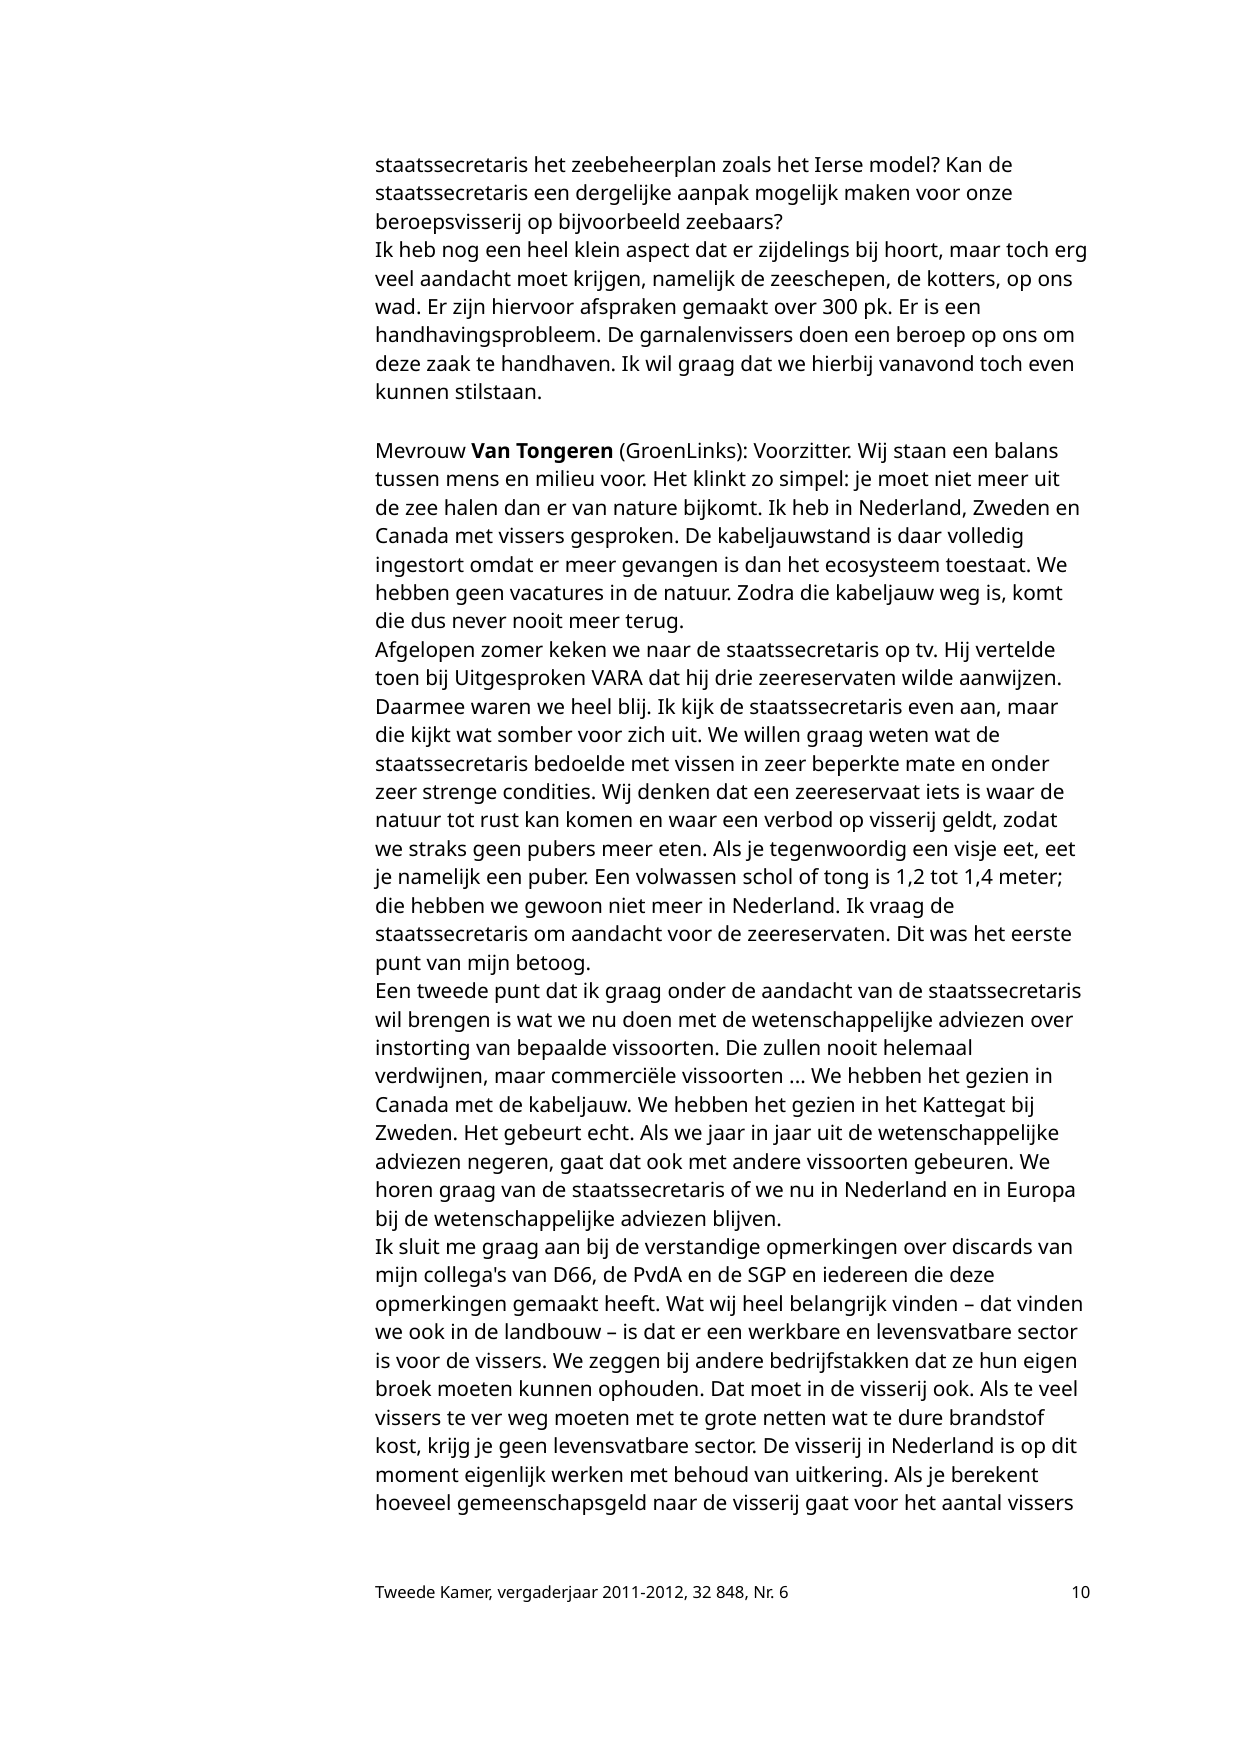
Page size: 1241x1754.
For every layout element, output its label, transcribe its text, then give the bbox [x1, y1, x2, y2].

text Afgelopen zomer keken we naar de staatssecretaris op tv. Hij vertelde toen bij Uitgesproken VARA dat hij drie zeereservaten wilde aanwijzen. Daarmee waren we heel blij. Ik kijk de staatssecretaris even aan, maar die kijkt wat somber voor zich uit. We willen graag weten wat de staatssecretaris bedoelde met vissen in zeer beperkte mate en onder zeer strenge condities. Wij denken dat een zeereservaat iets is waar de natuur tot rust kan komen en waar een verbod op visserij geldt, zodat we straks geen pubers meer eten. Als je tegenwoordig een visje eet, eet je namelijk een puber. Een volwassen schol of tong is 1,2 tot 1,4 meter; die hebben we gewoon niet meer in Nederland. Ik vraag de staatssecretaris om aandacht voor de zeereservaten. Dit was het eerste punt van mijn betoog. [375, 635, 1090, 976]
text Ik sluit me graag aan bij de verstandige opmerkingen over discards van mijn collega's van D66, de PvdA en de SGP en iedereen die deze opmerkingen gemaakt heeft. Wat wij heel belangrijk vinden – dat vinden we ook in de landbouw – is dat er een werkbare en levensvatbare sector is voor de vissers. We zeggen bij andere bedrijfstakken dat ze hun eigen broek moeten kunnen ophouden. Dat moet in de visserij ook. Als te veel vissers te ver weg moeten met te grote netten wat te dure brandstof kost, krijg je geen levensvatbare sector. De visserij in Nederland is op dit moment eigenlijk werken met behoud van uitkering. Als je berekent hoeveel gemeenschapsgeld naar de visserij gaat voor het aantal vissers [375, 1232, 1090, 1517]
text Een tweede punt dat ik graag onder de aandacht van de staatssecretaris wil brengen is wat we nu doen met de wetenschappelijke adviezen over instorting van bepaalde vissoorten. Die zullen nooit helemaal verdwijnen, maar commerciële vissoorten ... We hebben het gezien in Canada met de kabeljauw. We hebben het gezien in het Kattegat bij Zweden. Het gebeurt echt. Als we jaar in jaar uit de wetenschappelijke adviezen negeren, gaat dat ook met andere vissoorten gebeuren. We horen graag van de staatssecretaris of we nu in Nederland en in Europa bij de wetenschappelijke adviezen blijven. [375, 976, 1090, 1232]
text Mevrouw Van Tongeren (GroenLinks): Voorzitter. Wij staan een balans tussen mens en milieu voor. Het klinkt zo simpel: je moet niet meer uit de zee halen dan er van nature bijkomt. Ik heb in Nederland, Zweden en Canada met vissers gesproken. De kabeljauwstand is daar volledig ingestort omdat er meer gevangen is dan het ecosysteem toestaat. We hebben geen vacatures in de natuur. Zodra die kabeljauw weg is, komt die dus never nooit meer terug. [375, 436, 1090, 635]
text staatssecretaris het zeebeheerplan zoals het Ierse model? Kan de staatssecretaris een dergelijke aanpak mogelijk maken voor onze beroepsvisserij op bijvoorbeeld zeebaars? [375, 150, 1090, 235]
text Ik heb nog een heel klein aspect dat er zijdelings bij hoort, maar toch erg veel aandacht moet krijgen, namelijk de zeeschepen, de kotters, op ons wad. Er zijn hiervoor afspraken gemaakt over 300 pk. Er is een handhavingsprobleem. De garnalenvissers doen een beroep op ons om deze zaak te handhaven. Ik wil graag dat we hierbij vanavond toch even kunnen stilstaan. [375, 235, 1090, 406]
